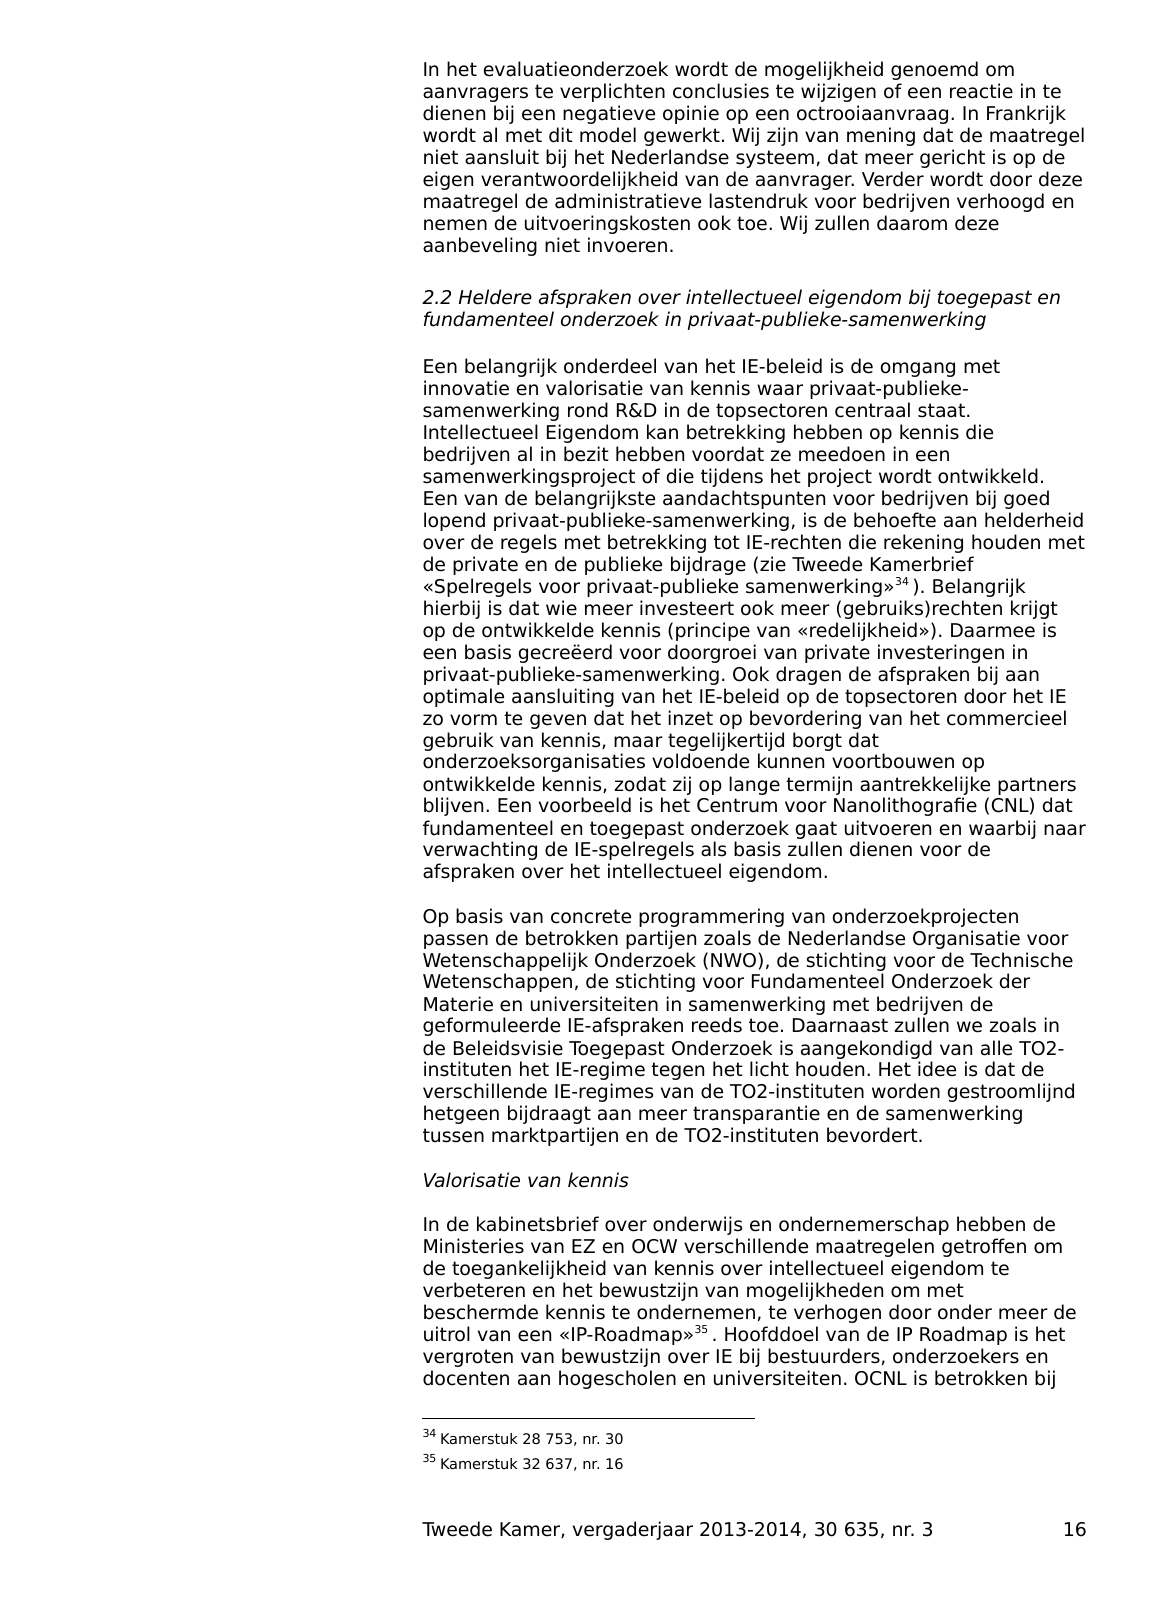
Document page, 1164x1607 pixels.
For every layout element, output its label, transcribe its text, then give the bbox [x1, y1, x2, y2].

subtitle 2.2 Heldere afspraken over intellectueel eigendom bij toegepast en fundamenteel onderzoek in privaat-publieke-samenwerking [422, 287, 1087, 331]
text Een belangrijk onderdeel van het IE-beleid is de omgang met innovatie en valorisatie van kennis waar privaat-publieke-samenwerking rond R&D in de topsectoren centraal staat. [422, 356, 1087, 422]
text Intellectueel Eigendom kan betrekking hebben op kennis die bedrijven al in bezit hebben voordat ze meedoen in een samenwerkingsproject of die tijdens het project wordt ontwikkeld. Een van de belangrijkste aandachtspunten voor bedrijven bij goed lopend privaat-publieke-samenwerking, is de behoefte aan helderheid over de regels met betrekking tot IE-rechten die rekening houden met de private en de publieke bijdrage (zie Tweede Kamerbrief «Spelregels voor privaat-publieke samenwerking»). Belangrijk hierbij is dat wie meer investeert ook meer (gebruiks)rechten krijgt op de ontwikkelde kennis (principe van «redelijkheid»). Daarmee is een basis gecreëerd voor doorgroei van private investeringen in privaat-publieke-samenwerking. Ook dragen de afspraken bij aan optimale aansluiting van het IE-beleid op de topsectoren door het IE zo vorm te geven dat het inzet op bevordering van het commercieel gebruik van kennis, maar tegelijkertijd borgt dat onderzoeksorganisaties voldoende kunnen voortbouwen op ontwikkelde kennis, zodat zij op lange termijn aantrekkelijke partners blijven. Een voorbeeld is het Centrum voor Nanolithografie (CNL) dat fundamenteel en toegepast onderzoek gaat uitvoeren en waarbij naar verwachting de IE-spelregels als basis zullen dienen voor de afspraken over het intellectueel eigendom. [422, 422, 1087, 883]
text Kamerstuk 28 753, nr. 30 [422, 1427, 1087, 1449]
text Op basis van concrete programmering van onderzoekprojecten passen de betrokken partijen zoals de Nederlandse Organisatie voor Wetenschappelijk Onderzoek (NWO), de stichting voor de Technische Wetenschappen, de stichting voor Fundamenteel Onderzoek der Materie en universiteiten in samenwerking met bedrijven de geformuleerde IE-afspraken reeds toe. Daarnaast zullen we zoals in de Beleidsvisie Toegepast Onderzoek is aangekondigd van alle TO2-instituten het IE-regime tegen het licht houden. Het idee is dat de verschillende IE-regimes van de TO2-instituten worden gestroomlijnd hetgeen bijdraagt aan meer transparantie en de samenwerking tussen marktpartijen en de TO2-instituten bevordert. [422, 906, 1087, 1147]
text In de kabinetsbrief over onderwijs en ondernemerschap hebben de Ministeries van EZ en OCW verschillende maatregelen getroffen om de toegankelijkheid van kennis over intellectueel eigendom te verbeteren en het bewustzijn van mogelijkheden om met beschermde kennis te ondernemen, te verhogen door onder meer de uitrol van een «IP-Roadmap». Hoofddoel van de IP Roadmap is het vergroten van bewustzijn over IE bij bestuurders, onderzoekers en docenten aan hogescholen en universiteiten. OCNL is betrokken bij [422, 1214, 1087, 1389]
subtitle Valorisatie van kennis [422, 1169, 1087, 1191]
text Kamerstuk 32 637, nr. 16 [422, 1452, 1087, 1474]
text In het evaluatieonderzoek wordt de mogelijkheid genoemd om aanvragers te verplichten conclusies te wijzigen of een reactie in te dienen bij een negatieve opinie op een octrooiaanvraag. In Frankrijk wordt al met dit model gewerkt. Wij zijn van mening dat de maatregel niet aansluit bij het Nederlandse systeem, dat meer gericht is op de eigen verantwoordelijkheid van de aanvrager. Verder wordt door deze maatregel de administratieve lastendruk voor bedrijven verhoogd en nemen de uitvoeringskosten ook toe. Wij zullen daarom deze aanbeveling niet invoeren. [422, 59, 1087, 257]
